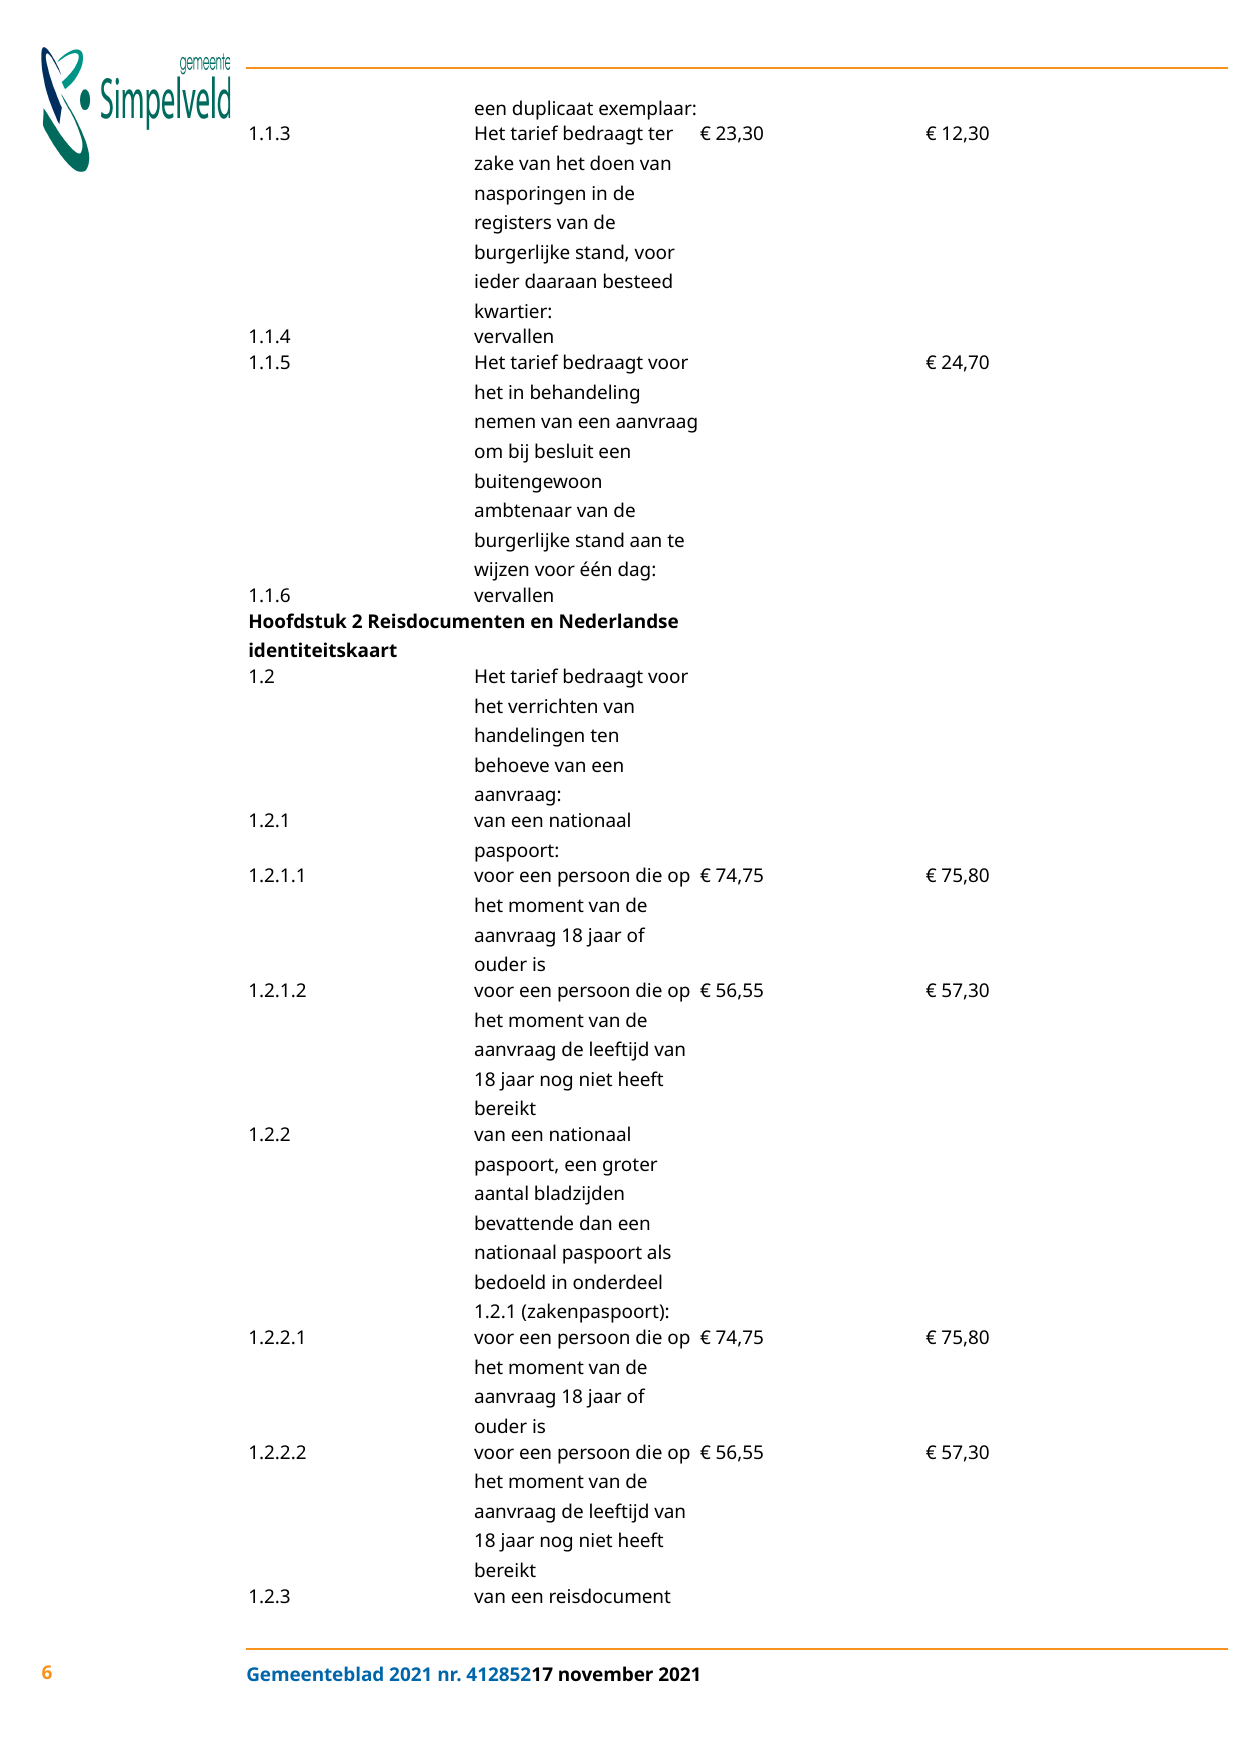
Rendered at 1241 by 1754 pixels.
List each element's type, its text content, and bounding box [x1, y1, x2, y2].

table_cell Het tarief bedraagt voor het in behandeling nemen van een aanvraag om bij besluit een buitengewoon ambtenaar van de burgerlijke stand aan te wijzen voor één dag: [474, 350, 700, 582]
table_cell [700, 1121, 926, 1324]
table_cell 1.2.2.1 [248, 1325, 474, 1439]
table_cell [700, 608, 926, 663]
table_cell 1.2.2.2 [248, 1439, 474, 1583]
table_cell 1.2.1.2 [248, 977, 474, 1121]
table_cell [248, 95, 474, 121]
table_cell Het tarief bedraagt voor het verrichten van handelingen ten behoeve van een aanvraag: [474, 663, 700, 807]
table_cell € 57,30 [926, 977, 1152, 1121]
table_cell € 56,55 [700, 1439, 926, 1583]
table_cell van een nationaal paspoort, een groter aantal bladzijden bevattende dan een nationaal paspoort als bedoeld in onderdeel 1.2.1 (zakenpaspoort): [474, 1121, 700, 1324]
table_cell 1.2.2 [248, 1121, 474, 1324]
table_cell Het tarief bedraagt ter zake van het doen van nasporingen in de registers van de burgerlijke stand, voor ieder daaraan besteed kwartier: [474, 121, 700, 324]
table_cell € 75,80 [926, 863, 1152, 977]
table_cell [700, 1583, 926, 1609]
table_cell € 74,75 [700, 1325, 926, 1439]
table_cell [700, 808, 926, 863]
table_cell voor een persoon die op het moment van de aanvraag de leeftijd van 18 jaar nog niet heeft bereikt [474, 977, 700, 1121]
table_cell [700, 350, 926, 582]
table_cell van een nationaal paspoort: [474, 808, 700, 863]
table_cell [700, 663, 926, 807]
table_cell € 56,55 [700, 977, 926, 1121]
table_cell [926, 582, 1152, 608]
table_cell [926, 608, 1152, 663]
table_cell 1.2 [248, 663, 474, 807]
table_cell € 57,30 [926, 1439, 1152, 1583]
table_cell voor een persoon die op het moment van de aanvraag 18 jaar of ouder is [474, 1325, 700, 1439]
table_cell [926, 1583, 1152, 1609]
table_cell [926, 324, 1152, 349]
table_cell Hoofdstuk 2 Reisdocumenten en Nederlandse identiteitskaart [248, 608, 700, 663]
picture [41, 47, 231, 172]
table_cell 1.1.3 [248, 121, 474, 324]
table_cell € 12,30 [926, 121, 1152, 324]
table_cell 1.2.1.1 [248, 863, 474, 977]
table_cell 1.2.3 [248, 1583, 474, 1609]
table_cell vervallen [474, 324, 700, 349]
table_cell 1.2.1 [248, 808, 474, 863]
table_cell [926, 95, 1152, 121]
table_cell 1.1.6 [248, 582, 474, 608]
table_cell € 23,30 [700, 121, 926, 324]
table_cell vervallen [474, 582, 700, 608]
table_cell [700, 324, 926, 349]
table_cell € 75,80 [926, 1325, 1152, 1439]
table_cell voor een persoon die op het moment van de aanvraag de leeftijd van 18 jaar nog niet heeft bereikt [474, 1439, 700, 1583]
table_cell [700, 95, 926, 121]
table_cell [700, 582, 926, 608]
table_cell € 74,75 [700, 863, 926, 977]
table_cell [926, 808, 1152, 863]
table_cell 1.1.5 [248, 350, 474, 582]
table_cell € 24,70 [926, 350, 1152, 582]
table_cell voor een persoon die op het moment van de aanvraag 18 jaar of ouder is [474, 863, 700, 977]
table_cell 1.1.4 [248, 324, 474, 349]
table_cell [926, 663, 1152, 807]
table_cell [926, 1121, 1152, 1324]
table_cell van een reisdocument [474, 1583, 700, 1609]
table_cell een duplicaat exemplaar: [474, 95, 700, 121]
